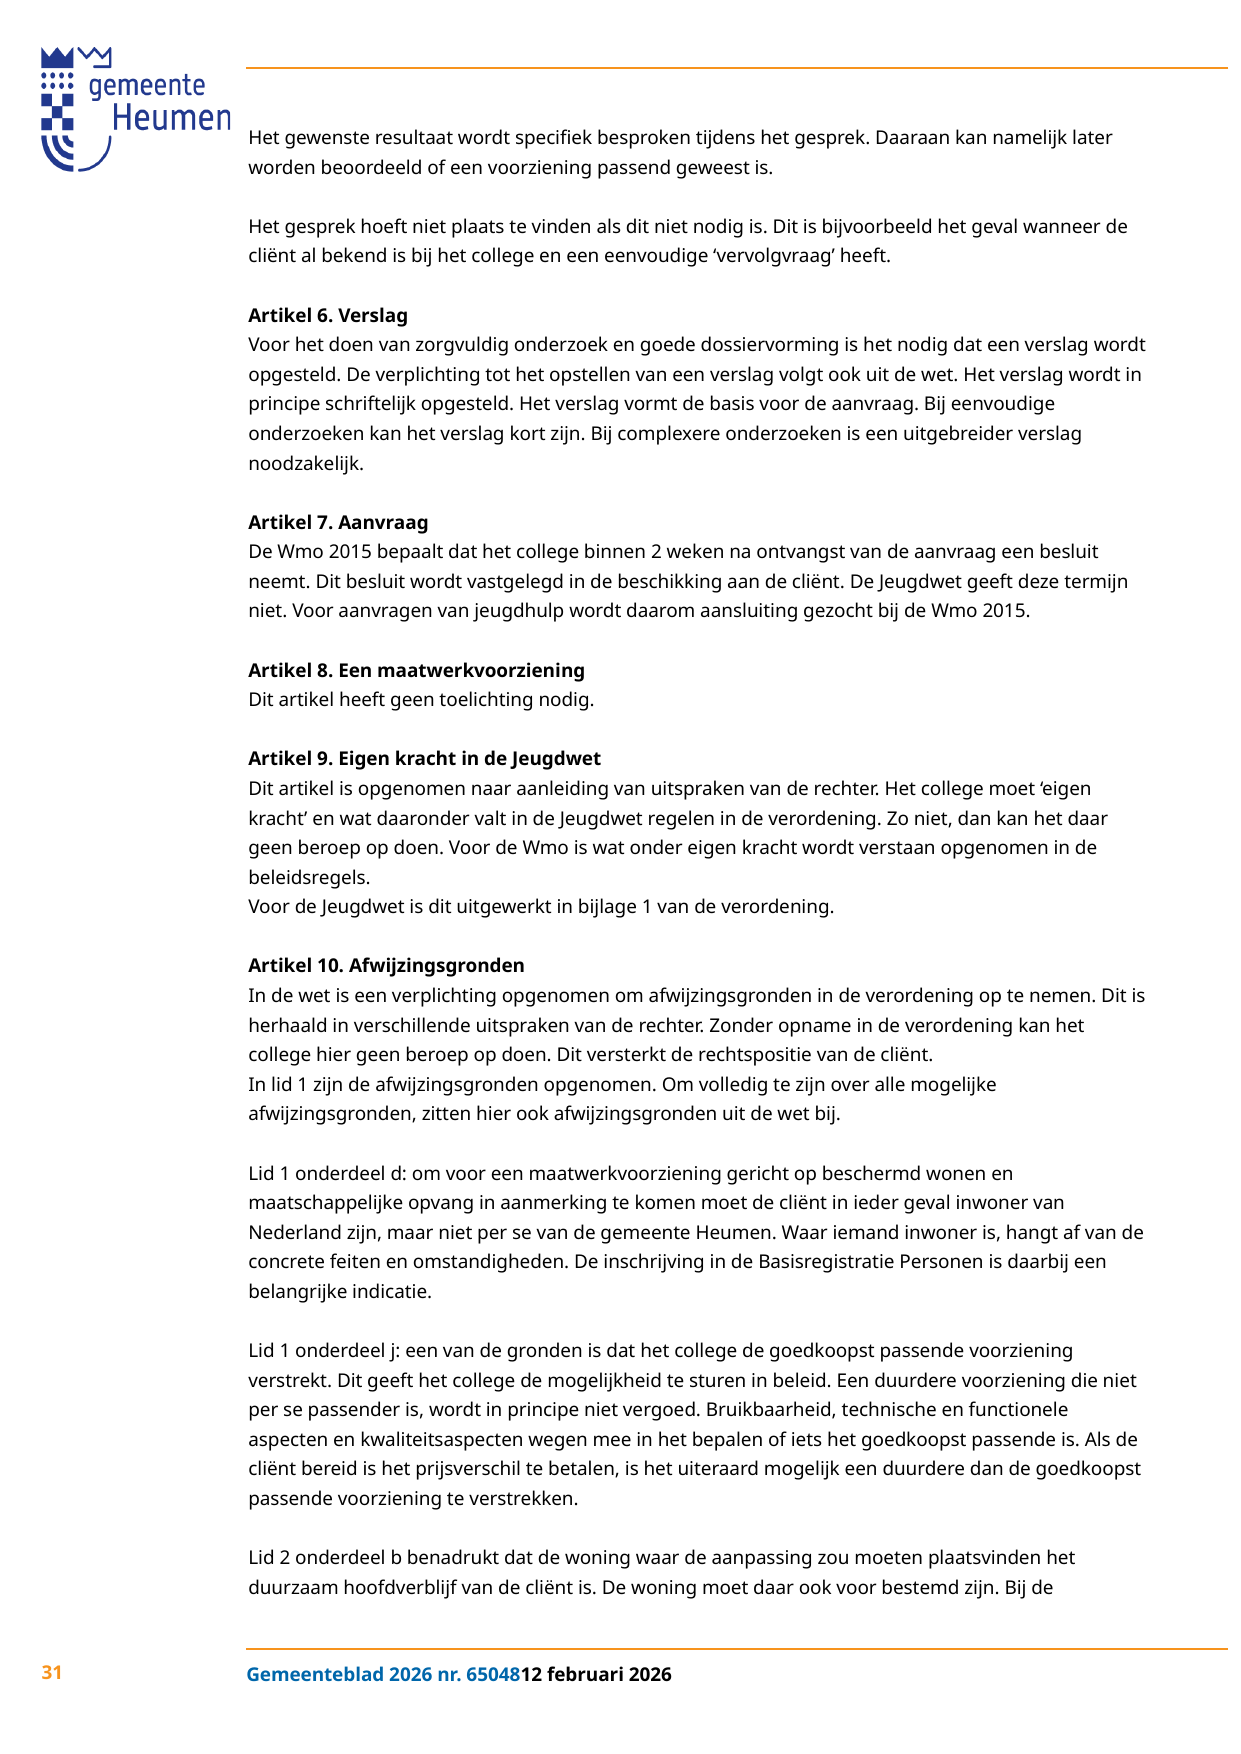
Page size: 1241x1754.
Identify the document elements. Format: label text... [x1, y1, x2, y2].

text In de wet is een verplichting opgenomen om afwijzingsgronden in de verordening op te nemen. Dit is herhaald in verschillende uitspraken van de rechter. Zonder opname in de verordening kan het college hier geen beroep op doen. Dit versterkt de rechtspositie van de cliënt. [248, 982, 1152, 1067]
text De Wmo 2015 bepaalt dat het college binnen 2 weken na ontvangst van de aanvraag een besluit neemt. Dit besluit wordt vastgelegd in de beschikking aan de cliënt. De Jeugdwet geeft deze termijn niet. Voor aanvragen van jeugdhulp wordt daarom aansluiting gezocht bij de Wmo 2015. [248, 538, 1152, 623]
text Artikel 6. Verslag [248, 302, 1152, 328]
text Artikel 10. Afwijzingsgronden [248, 953, 1152, 978]
picture [41, 47, 231, 172]
text Artikel 9. Eigen kracht in de Jeugdwet [248, 746, 1152, 771]
text Lid 2 onderdeel b benadrukt dat de woning waar de aanpassing zou moeten plaatsvinden het duurzaam hoofdverblijf van de cliënt is. De woning moet daar ook voor bestemd zijn. Bij de [248, 1544, 1152, 1600]
text Artikel 8. Een maatwerkvoorziening [248, 657, 1152, 683]
text Lid 1 onderdeel j: een van de gronden is dat het college de goedkoopst passende voorziening verstrekt. Dit geeft het college de mogelijkheid te sturen in beleid. Een duurdere voorziening die niet per se passender is, wordt in principe niet vergoed. Bruikbaarheid, technische en functionele aspecten en kwaliteitsaspecten wegen mee in het bepalen of iets het goedkoopst passende is. Als de cliënt bereid is het prijsverschil te betalen, is het uiteraard mogelijk een duurdere dan de goedkoopst passende voorziening te verstrekken. [248, 1337, 1152, 1511]
text Voor de Jeugdwet is dit uitgewerkt in bijlage 1 van de verordening. [248, 893, 1152, 919]
text In lid 1 zijn de afwijzingsgronden opgenomen. Om volledig te zijn over alle mogelijke afwijzingsgronden, zitten hier ook afwijzingsgronden uit de wet bij. [248, 1071, 1152, 1126]
text Het gesprek hoeft niet plaats te vinden als dit niet nodig is. Dit is bijvoorbeeld het geval wanneer de cliënt al bekend is bij het college en een eenvoudige ‘vervolgvraag’ heeft. [248, 213, 1152, 268]
text Lid 1 onderdeel d: om voor een maatwerkvoorziening gericht op beschermd wonen en maatschappelijke opvang in aanmerking te komen moet de cliënt in ieder geval inwoner van Nederland zijn, maar niet per se van de gemeente Heumen. Waar iemand inwoner is, hangt af van de concrete feiten en omstandigheden. De inschrijving in de Basisregistratie Personen is daarbij een belangrijke indicatie. [248, 1160, 1152, 1304]
text Dit artikel heeft geen toelichting nodig. [248, 686, 1152, 712]
text Voor het doen van zorgvuldig onderzoek en goede dossiervorming is het nodig dat een verslag wordt opgesteld. De verplichting tot het opstellen van een verslag volgt ook uit de wet. Het verslag wordt in principe schriftelijk opgesteld. Het verslag vormt de basis voor de aanvraag. Bij eenvoudige onderzoeken kan het verslag kort zijn. Bij complexere onderzoeken is een uitgebreider verslag noodzakelijk. [248, 331, 1152, 476]
text Het gewenste resultaat wordt specifiek besproken tijdens het gesprek. Daaraan kan namelijk later worden beoordeeld of een voorziening passend geweest is. [248, 124, 1152, 180]
text Dit artikel is opgenomen naar aanleiding van uitspraken van de rechter. Het college moet ‘eigen kracht’ en wat daaronder valt in de Jeugdwet regelen in de verordening. Zo niet, dan kan het daar geen beroep op doen. Voor de Wmo is wat onder eigen kracht wordt verstaan opgenomen in de beleidsregels. [248, 775, 1152, 890]
text Artikel 7. Aanvraag [248, 509, 1152, 535]
